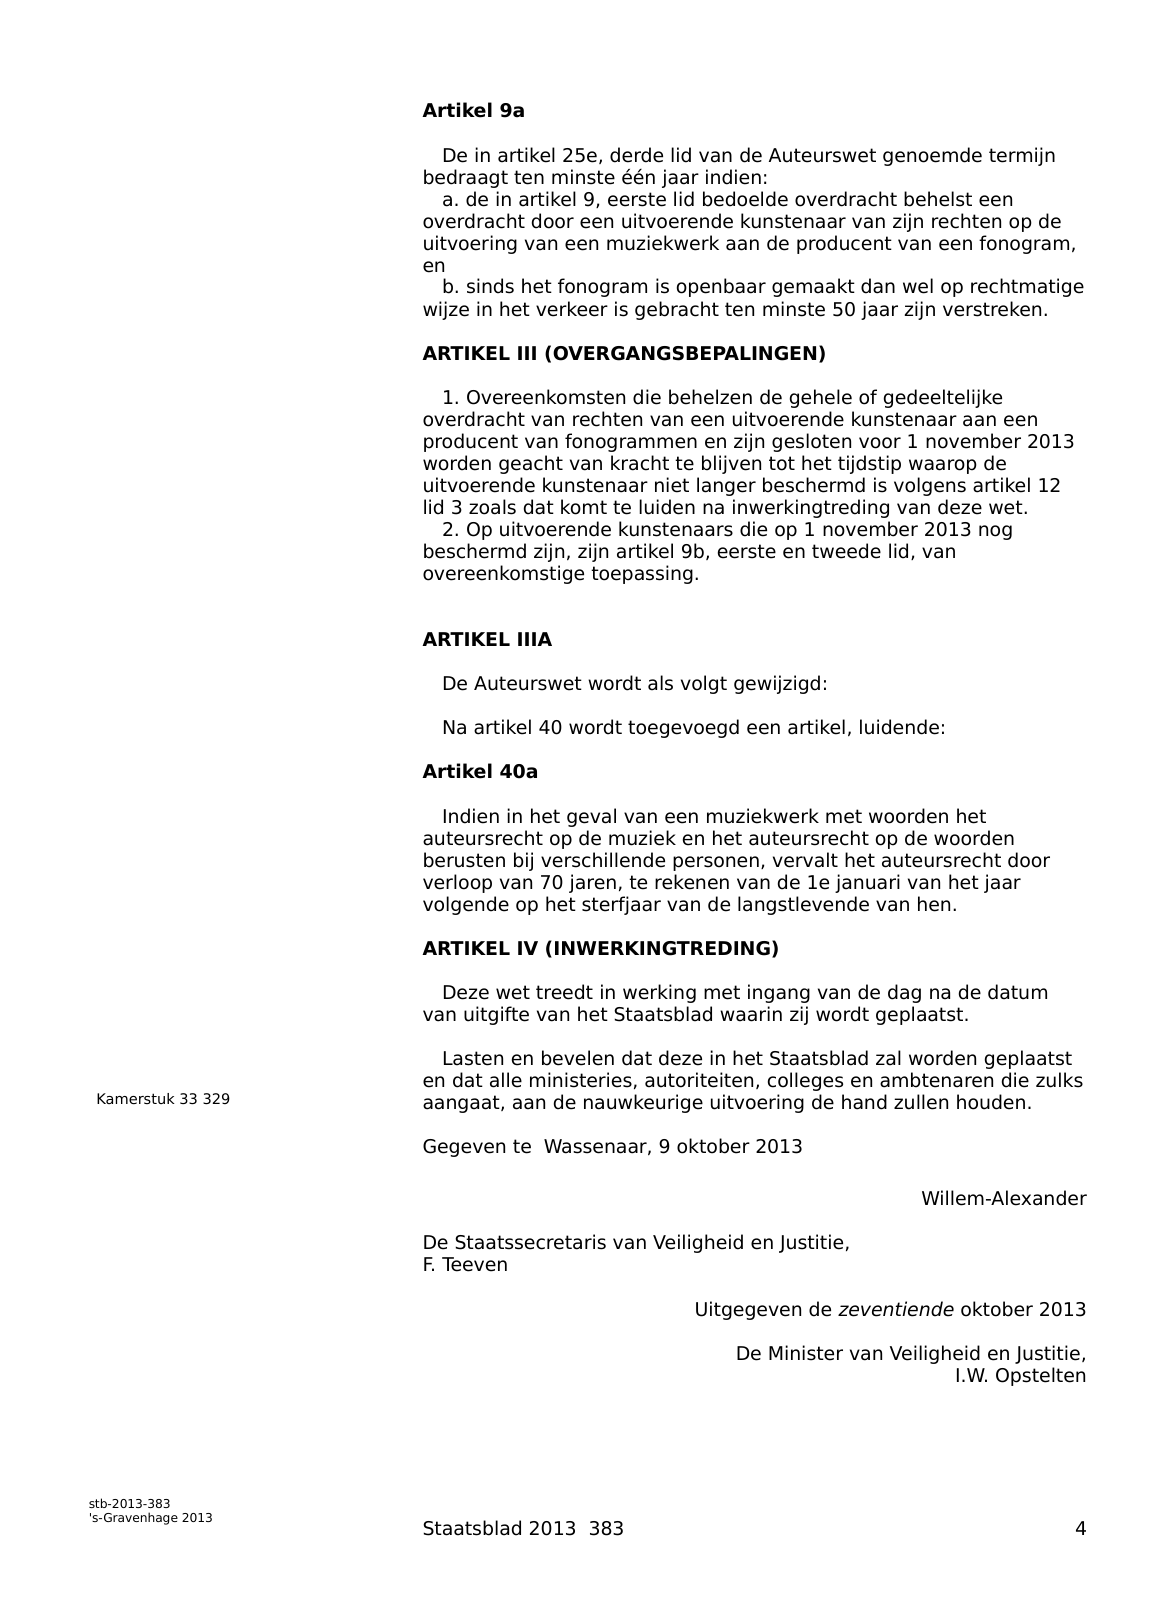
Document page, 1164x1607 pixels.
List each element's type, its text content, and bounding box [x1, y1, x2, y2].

text Na artikel 40 wordt toegevoegd een artikel, luidende: [422, 717, 1087, 739]
text Gegeven te Wassenaar, 9 oktober 2013 [422, 1136, 1087, 1158]
text Deze wet treedt in werking met ingang van de dag na de datum van uitgifte van het Staatsblad waarin zij wordt geplaatst. [422, 982, 1087, 1026]
subtitle ARTIKEL IV (INWERKINGTREDING) [422, 938, 1087, 960]
text b. sinds het fonogram is openbaar gemaakt dan wel op rechtmatige wijze in het verkeer is gebracht ten minste 50 jaar zijn verstreken. [422, 276, 1087, 320]
text Uitgegeven de zeventiende oktober 2013 [422, 1298, 1087, 1320]
text stb-2013-383 [88, 1497, 323, 1511]
text Lasten en bevelen dat deze in het Staatsblad zal worden geplaatst en dat alle ministeries, autoriteiten, colleges en ambtenaren die zulks aangaat, aan de nauwkeurige uitvoering de hand zullen houden. [422, 1048, 1087, 1114]
text Willem-Alexander [422, 1188, 1087, 1210]
subtitle ARTIKEL III (OVERGANGSBEPALINGEN) [422, 343, 1087, 364]
text De Staatssecretaris van Veiligheid en Justitie, F. Teeven [422, 1232, 1087, 1276]
text 2. Op uitvoerende kunstenaars die op 1 november 2013 nog beschermd zijn, zijn artikel 9b, eerste en tweede lid, van overeenkomstige toepassing. [422, 519, 1087, 584]
text De Minister van Veiligheid en Justitie, I.W. Opstelten [422, 1343, 1087, 1387]
subtitle Artikel 9a [422, 100, 1087, 122]
text 1. Overeenkomsten die behelzen de gehele of gedeeltelijke overdracht van rechten van een uitvoerende kunstenaar aan een producent van fonogrammen en zijn gesloten voor 1 november 2013 worden geacht van kracht te blijven tot het tijdstip waarop de uitvoerende kunstenaar niet langer beschermd is volgens artikel 12 lid 3 zoals dat komt te luiden na inwerkingtreding van deze wet. [422, 387, 1087, 519]
text De in artikel 25e, derde lid van de Auteurswet genoemde termijn bedraagt ten minste één jaar indien: [422, 144, 1087, 188]
text Indien in het geval van een muziekwerk met woorden het auteursrecht op de muziek en het auteursrecht op de woorden berusten bij verschillende personen, vervalt het auteursrecht door verloop van 70 jaren, te rekenen van de 1e januari van het jaar volgende op het sterfjaar van de langstlevende van hen. [422, 806, 1087, 916]
text De Auteurswet wordt als volgt gewijzigd: [422, 673, 1087, 695]
subtitle ARTIKEL IIIA [422, 629, 1087, 651]
text a. de in artikel 9, eerste lid bedoelde overdracht behelst een overdracht door een uitvoerende kunstenaar van zijn rechten op de uitvoering van een muziekwerk aan de producent van een fonogram, en [422, 188, 1087, 276]
subtitle Artikel 40a [422, 761, 1087, 783]
text 's-Gravenhage 2013 [88, 1511, 323, 1525]
text Kamerstuk 33 329 [77, 1091, 396, 1108]
